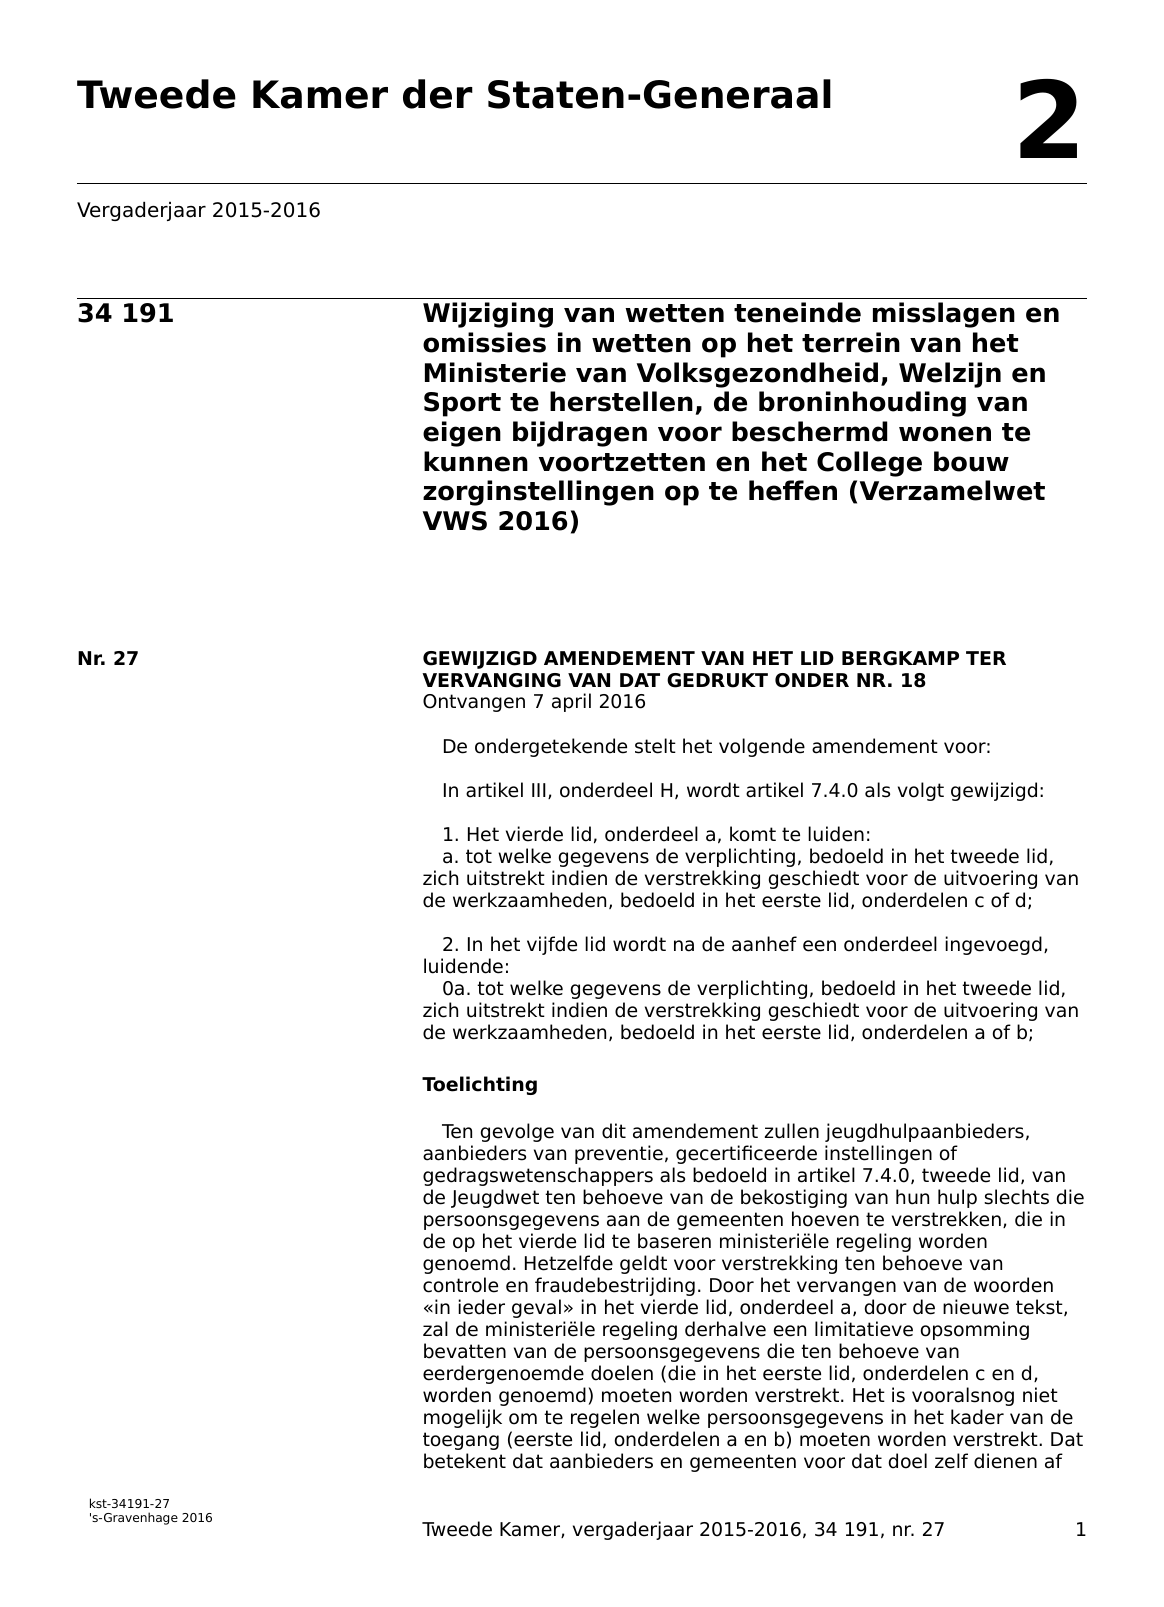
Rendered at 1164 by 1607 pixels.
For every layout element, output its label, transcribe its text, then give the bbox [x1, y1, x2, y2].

text a. tot welke gegevens de verplichting, bedoeld in het tweede lid, zich uitstrekt indien de verstrekking geschiedt voor de uitvoering van de werkzaamheden, bedoeld in het eerste lid, onderdelen c of d; [422, 846, 1087, 912]
text Ten gevolge van dit amendement zullen jeugdhulpaanbieders, aanbieders van preventie, gecertificeerde instellingen of gedragswetenschappers als bedoeld in artikel 7.4.0, tweede lid, van de Jeugdwet ten behoeve van de bekostiging van hun hulp slechts die persoonsgegevens aan de gemeenten hoeven te verstrekken, die in de op het vierde lid te baseren ministeriële regeling worden genoemd. Hetzelfde geldt voor verstrekking ten behoeve van controle en fraudebestrijding. Door het vervangen van de woorden «in ieder geval» in het vierde lid, onderdeel a, door de nieuwe tekst, zal de ministeriële regeling derhalve een limitatieve opsomming bevatten van de persoonsgegevens die ten behoeve van eerdergenoemde doelen (die in het eerste lid, onderdelen c en d, worden genoemd) moeten worden verstrekt. Het is vooralsnog niet mogelijk om te regelen welke persoonsgegevens in het kader van de toegang (eerste lid, onderdelen a en b) moeten worden verstrekt. Dat betekent dat aanbieders en gemeenten voor dat doel zelf dienen af [422, 1121, 1087, 1473]
text 1. Het vierde lid, onderdeel a, komt te luiden: [422, 824, 1087, 846]
text De ondergetekende stelt het volgende amendement voor: [422, 736, 1087, 758]
text 's-Gravenhage 2016 [88, 1511, 323, 1525]
table_cell Vergaderjaar 2015-2016 [77, 184, 1087, 298]
subtitle Toelichting [422, 1074, 1087, 1096]
text In artikel III, onderdeel H, wordt artikel 7.4.0 als volgt gewijzigd: [422, 780, 1087, 802]
subtitle 34 191 Wijziging van wetten teneinde misslagen en omissies in wetten op het terrein van het Ministerie van Volksgezondheid, Welzijn en Sport te herstellen, de broninhouding van eigen bijdragen voor beschermd wonen te kunnen voortzetten en het College bouw zorginstellingen op te heffen (Verzamelwet VWS 2016) [77, 299, 1087, 536]
text Ontvangen 7 april 2016 [422, 691, 1087, 713]
text 0a. tot welke gegevens de verplichting, bedoeld in het tweede lid, zich uitstrekt indien de verstrekking geschiedt voor de uitvoering van de werkzaamheden, bedoeld in het eerste lid, onderdelen a of b; [422, 978, 1087, 1044]
text kst-34191-27 [88, 1497, 323, 1511]
text 2. In het vijfde lid wordt na de aanhef een onderdeel ingevoegd, luidende: [422, 934, 1087, 978]
subtitle Nr. 27 GEWIJZIGD AMENDEMENT VAN HET LID BERGKAMP TER VERVANGING VAN DAT GEDRUKT ONDER NR. 18 [77, 647, 1087, 691]
table_header Tweede Kamer der Staten-Generaal [77, 59, 886, 183]
table_header 2 [886, 59, 1087, 183]
